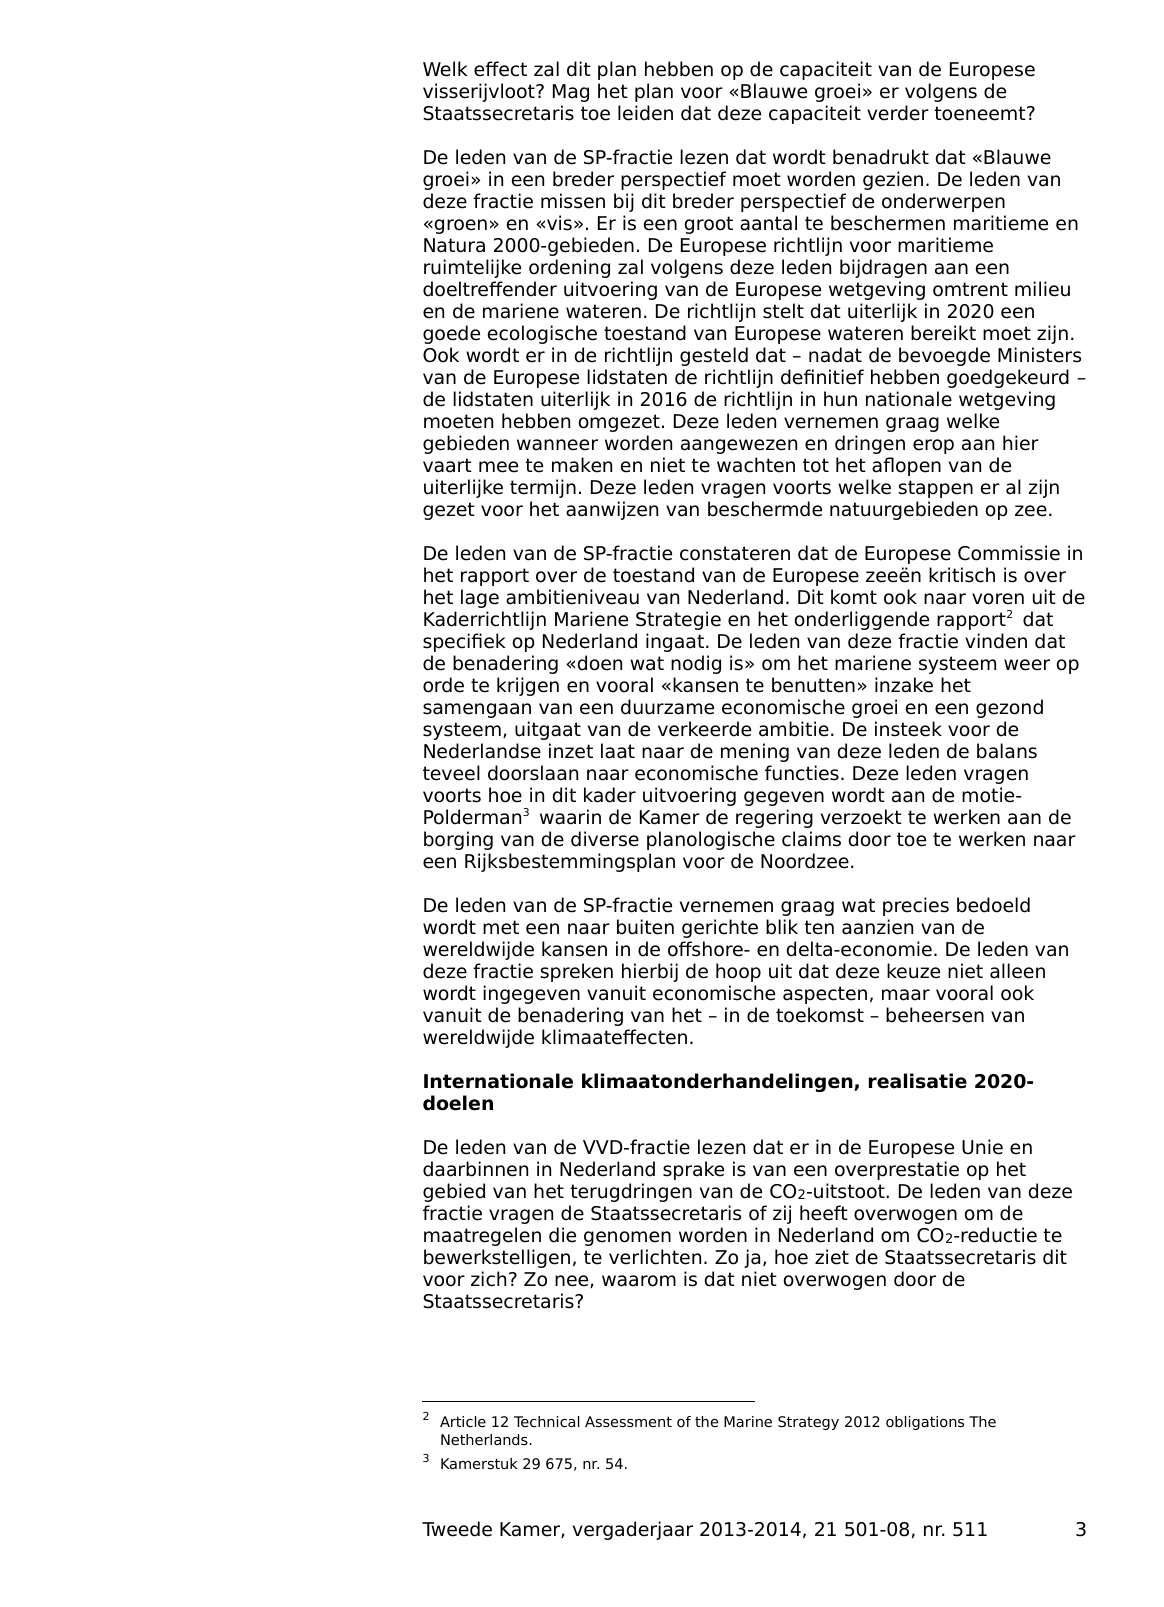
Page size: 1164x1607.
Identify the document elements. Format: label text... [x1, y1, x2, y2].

text Kamerstuk 29 675, nr. 54. [422, 1452, 1087, 1474]
text De leden van de SP-fractie vernemen graag wat precies bedoeld wordt met een naar buiten gerichte blik ten aanzien van de wereldwijde kansen in de offshore- en delta-economie. De leden van deze fractie spreken hierbij de hoop uit dat deze keuze niet alleen wordt ingegeven vanuit economische aspecten, maar vooral ook vanuit de benadering van het – in de toekomst – beheersen van wereldwijde klimaateffecten. [422, 895, 1087, 1049]
text De leden van de SP-fractie constateren dat de Europese Commissie in het rapport over de toestand van de Europese zeeën kritisch is over het lage ambitieniveau van Nederland. Dit komt ook naar voren uit de Kaderrichtlijn Mariene Strategie en het onderliggende rapport dat specifiek op Nederland ingaat. De leden van deze fractie vinden dat de benadering «doen wat nodig is» om het mariene systeem weer op orde te krijgen en vooral «kansen te benutten» inzake het samengaan van een duurzame economische groei en een gezond systeem, uitgaat van de verkeerde ambitie. De insteek voor de Nederlandse inzet laat naar de mening van deze leden de balans teveel doorslaan naar economische functies. Deze leden vragen voorts hoe in dit kader uitvoering gegeven wordt aan de motie-Polderman waarin de Kamer de regering verzoekt te werken aan de borging van de diverse planologische claims door toe te werken naar een Rijksbestemmingsplan voor de Noordzee. [422, 543, 1087, 873]
text De leden van de SP-fractie lezen dat wordt benadrukt dat «Blauwe groei» in een breder perspectief moet worden gezien. De leden van deze fractie missen bij dit breder perspectief de onderwerpen «groen» en «vis». Er is een groot aantal te beschermen maritieme en Natura 2000-gebieden. De Europese richtlijn voor maritieme ruimtelijke ordening zal volgens deze leden bijdragen aan een doeltreffender uitvoering van de Europese wetgeving omtrent milieu en de mariene wateren. De richtlijn stelt dat uiterlijk in 2020 een goede ecologische toestand van Europese wateren bereikt moet zijn. Ook wordt er in de richtlijn gesteld dat – nadat de bevoegde Ministers van de Europese lidstaten de richtlijn definitief hebben goedgekeurd – de lidstaten uiterlijk in 2016 de richtlijn in hun nationale wetgeving moeten hebben omgezet. Deze leden vernemen graag welke gebieden wanneer worden aangewezen en dringen erop aan hier vaart mee te maken en niet te wachten tot het aflopen van de uiterlijke termijn. Deze leden vragen voorts welke stappen er al zijn gezet voor het aanwijzen van beschermde natuurgebieden op zee. [422, 147, 1087, 521]
text Welk effect zal dit plan hebben op de capaciteit van de Europese visserijvloot? Mag het plan voor «Blauwe groei» er volgens de Staatssecretaris toe leiden dat deze capaciteit verder toeneemt? [422, 59, 1087, 125]
text Article 12 Technical Assessment of the Marine Strategy 2012 obligations The Netherlands. [422, 1410, 1087, 1449]
subtitle Internationale klimaatonderhandelingen, realisatie 2020-doelen [422, 1071, 1087, 1115]
text De leden van de VVD-fractie lezen dat er in de Europese Unie en daarbinnen in Nederland sprake is van een overprestatie op het gebied van het terugdringen van de CO2-uitstoot. De leden van deze fractie vragen de Staatssecretaris of zij heeft overwogen om de maatregelen die genomen worden in Nederland om CO2-reductie te bewerkstelligen, te verlichten. Zo ja, hoe ziet de Staatssecretaris dit voor zich? Zo nee, waarom is dat niet overwogen door de Staatssecretaris? [422, 1137, 1087, 1313]
